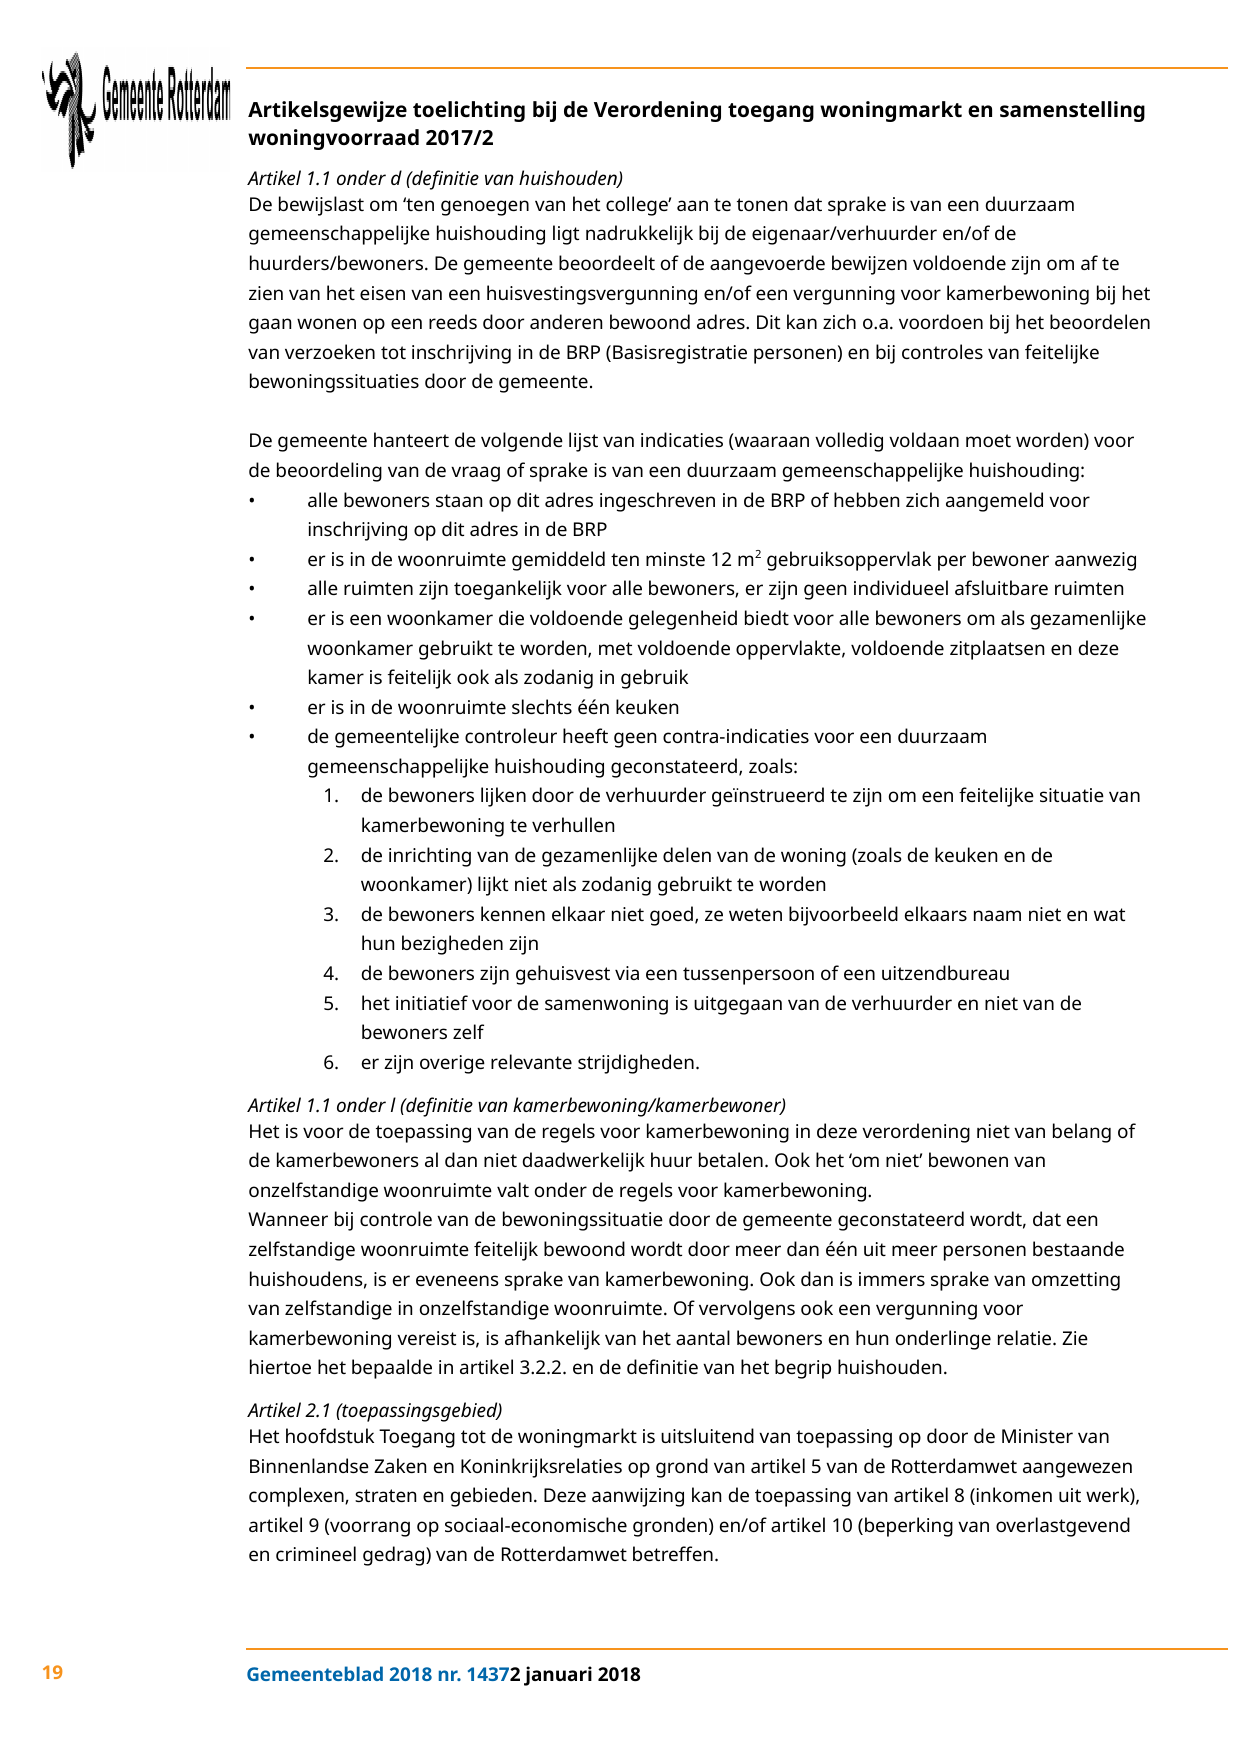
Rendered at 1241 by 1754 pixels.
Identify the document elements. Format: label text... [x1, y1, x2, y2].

picture [41, 47, 231, 172]
list de bewoners zijn gehuisvest via een tussenpersoon of een uitzendbureau [323, 960, 1152, 986]
list er is een woonkamer die voldoende gelegenheid biedt voor alle bewoners om als gezamenlijke woonkamer gebruikt te worden, met voldoende oppervlakte, voldoende zitplaatsen en deze kamer is feitelijk ook als zodanig in gebruik [248, 605, 1152, 690]
text Artikel 1.1 onder d (definitie van huishouden) [248, 165, 1152, 191]
text Wanneer bij controle van de bewoningssituatie door de gemeente geconstateerd wordt, dat een zelfstandige woonruimte feitelijk bewoond wordt door meer dan één uit meer personen bestaande huishoudens, is er eveneens sprake van kamerbewoning. Ook dan is immers sprake van omzetting van zelfstandige in onzelfstandige woonruimte. Of vervolgens ook een vergunning voor kamerbewoning vereist is, is afhankelijk van het aantal bewoners en hun onderlinge relatie. Zie hiertoe het bepaalde in artikel 3.2.2. en de definitie van het begrip huishouden. [248, 1207, 1152, 1380]
list er is in de woonruimte gemiddeld ten minste 12 m2 gebruiksoppervlak per bewoner aanwezig [248, 546, 1152, 572]
text De bewijslast om ‘ten genoegen van het college’ aan te tonen dat sprake is van een duurzaam gemeenschappelijke huishouding ligt nadrukkelijk bij de eigenaar/verhuurder en/of de huurders/bewoners. De gemeente beoordeelt of de aangevoerde bewijzen voldoende zijn om af te zien van het eisen van een huisvestingsvergunning en/of een vergunning voor kamerbewoning bij het gaan wonen op een reeds door anderen bewoond adres. Dit kan zich o.a. voordoen bij het beoordelen van verzoeken tot inschrijving in de BRP (Basisregistratie personen) en bij controles van feitelijke bewoningssituaties door de gemeente. [248, 191, 1152, 394]
text De gemeente hanteert de volgende lijst van indicaties (waaraan volledig voldaan moet worden) voor de beoordeling van de vraag of sprake is van een duurzaam gemeenschappelijke huishouding: [248, 428, 1152, 483]
list alle bewoners staan op dit adres ingeschreven in de BRP of hebben zich aangemeld voor inschrijving op dit adres in de BRP [248, 487, 1152, 542]
list de gemeentelijke controleur heeft geen contra-indicaties voor een duurzaam gemeenschappelijke huishouding geconstateerd, zoals: [248, 723, 1152, 779]
text Artikel 2.1 (toepassingsgebied) [248, 1398, 1152, 1423]
text Het hoofdstuk Toegang tot de woningmarkt is uitsluitend van toepassing op door de Minister van Binnenlandse Zaken en Koninkrijksrelaties op grond van artikel 5 van de Rotterdamwet aangewezen complexen, straten en gebieden. Deze aanwijzing kan de toepassing van artikel 8 (inkomen uit werk), artikel 9 (voorrang op sociaal-economische gronden) en/of artikel 10 (beperking van overlastgevend en crimineel gedrag) van de Rotterdamwet betreffen. [248, 1423, 1152, 1567]
list alle ruimten zijn toegankelijk voor alle bewoners, er zijn geen individueel afsluitbare ruimten [248, 576, 1152, 601]
text Artikelsgewijze toelichting bij de Verordening toegang woningmarkt en samenstelling woningvoorraad 2017/2 [248, 95, 1152, 152]
text Het is voor de toepassing van de regels voor kamerbewoning in deze verordening niet van belang of de kamerbewoners al dan niet daadwerkelijk huur betalen. Ook het ‘om niet’ bewonen van onzelfstandige woonruimte valt onder de regels voor kamerbewoning. [248, 1118, 1152, 1203]
list de bewoners lijken door de verhuurder geïnstrueerd te zijn om een feitelijke situatie van kamerbewoning te verhullen [323, 783, 1152, 838]
text Artikel 1.1 onder l (definitie van kamerbewoning/kamerbewoner) [248, 1092, 1152, 1118]
list de bewoners kennen elkaar niet goed, ze weten bijvoorbeeld elkaars naam niet en wat hun bezigheden zijn [323, 901, 1152, 956]
list er zijn overige relevante strijdigheden. [323, 1049, 1152, 1075]
list er is in de woonruimte slechts één keuken [248, 694, 1152, 720]
list de inrichting van de gezamenlijke delen van de woning (zoals de keuken en de woonkamer) lijkt niet als zodanig gebruikt te worden [323, 842, 1152, 897]
list het initiatief voor de samenwoning is uitgegaan van de verhuurder en niet van de bewoners zelf [323, 990, 1152, 1045]
